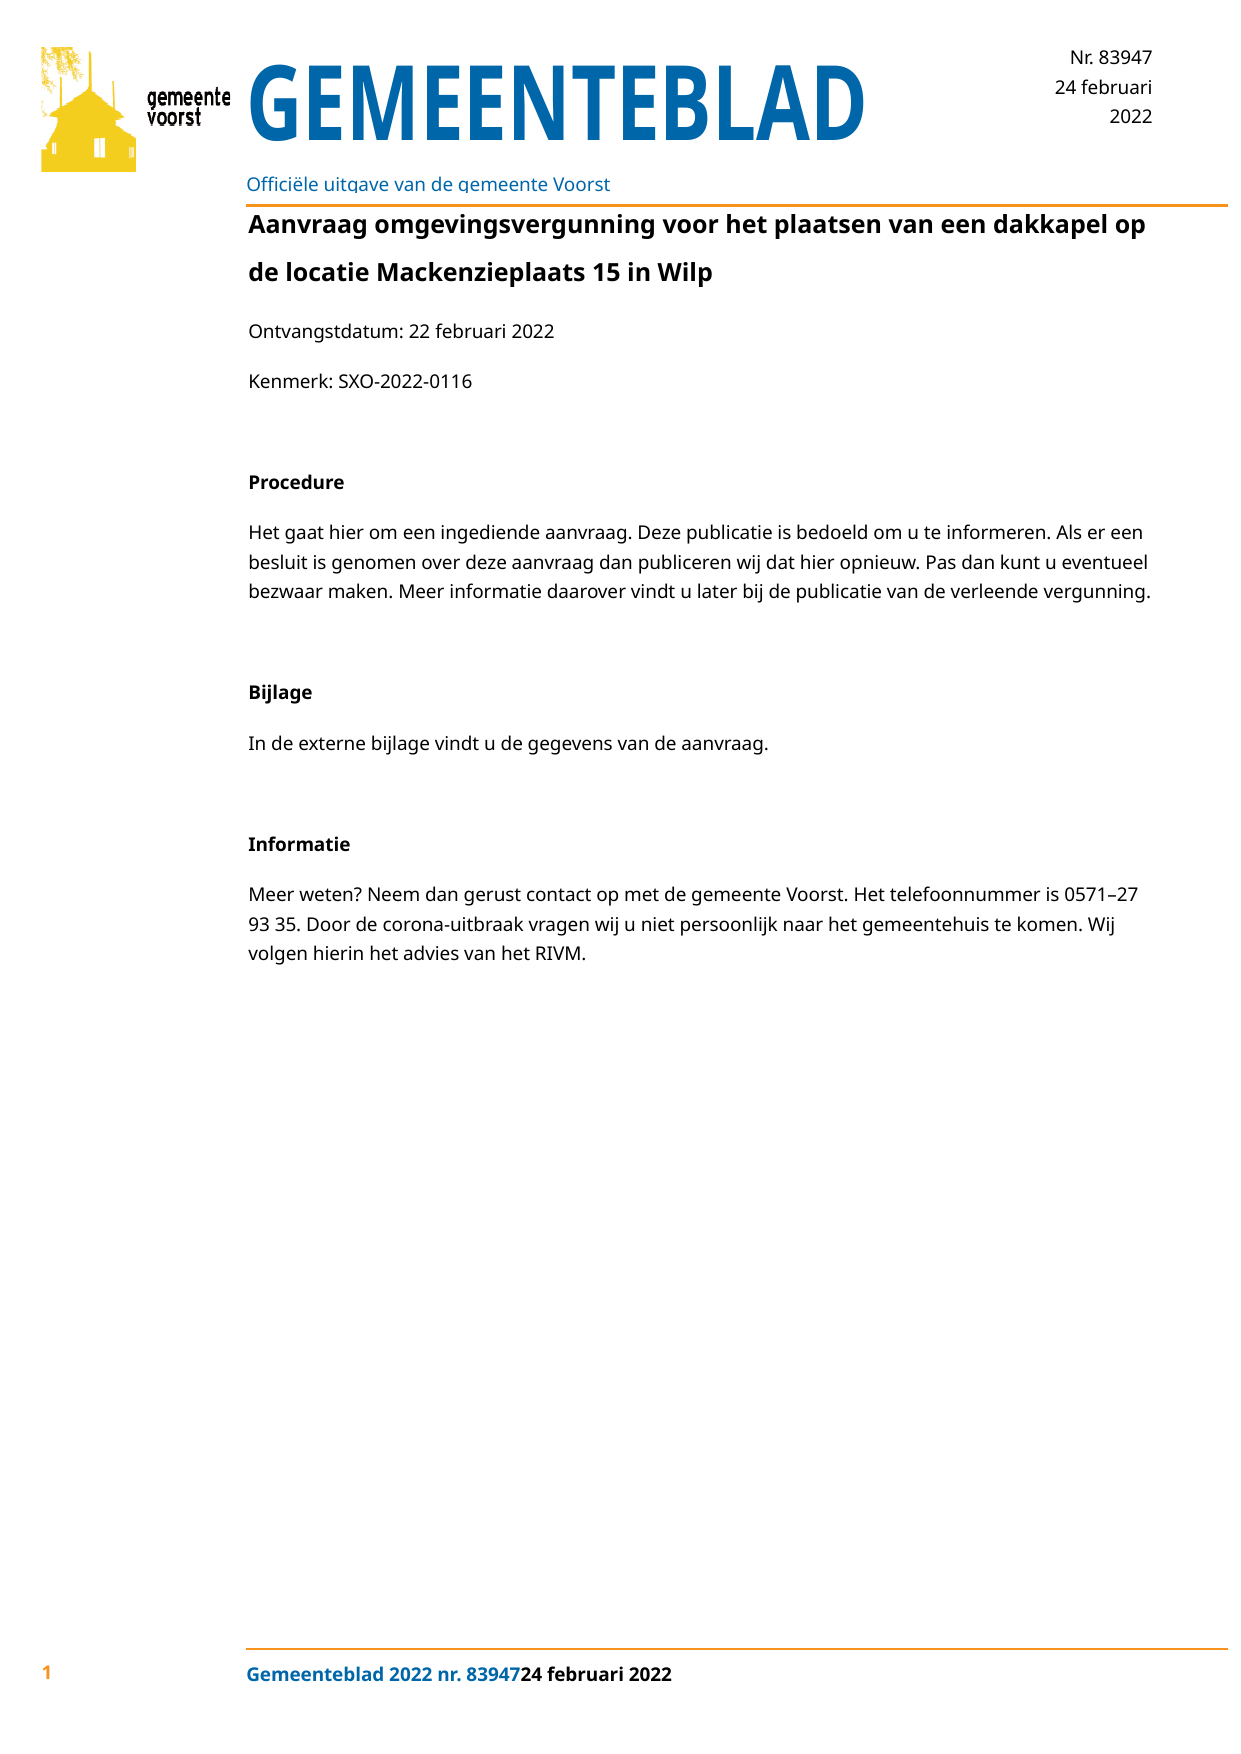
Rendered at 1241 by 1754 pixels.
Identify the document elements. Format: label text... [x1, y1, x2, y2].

text Procedure [248, 469, 1152, 495]
picture [41, 47, 231, 172]
text Het gaat hier om een ingediende aanvraag. Deze publicatie is bedoeld om u te informeren. Als er een besluit is genomen over deze aanvraag dan publiceren wij dat hier opnieuw. Pas dan kunt u eventueel bezwaar maken. Meer informatie daarover vindt u later bij de publicatie van de verleende vergunning. [248, 519, 1152, 604]
text Kenmerk: SXO-2022-0116 [248, 368, 1152, 394]
text Meer weten? Neem dan gerust contact op met de gemeente Voorst. Het telefoonnummer is 0571–27 93 35. Door de corona-uitbraak vragen wij u niet persoonlijk naar het gemeentehuis te komen. Wij volgen hierin het advies van het RIVM. [248, 881, 1152, 966]
text In de externe bijlage vindt u de gegevens van de aanvraag. [248, 730, 1152, 756]
text Ontvangstdatum: 22 februari 2022 [248, 318, 1152, 344]
text Aanvraag omgevingsvergunning voor het plaatsen van een dakkapel op de locatie Mackenzieplaats 15 in Wilp [248, 207, 1152, 288]
text Informatie [248, 831, 1152, 857]
text Bijlage [248, 679, 1152, 705]
